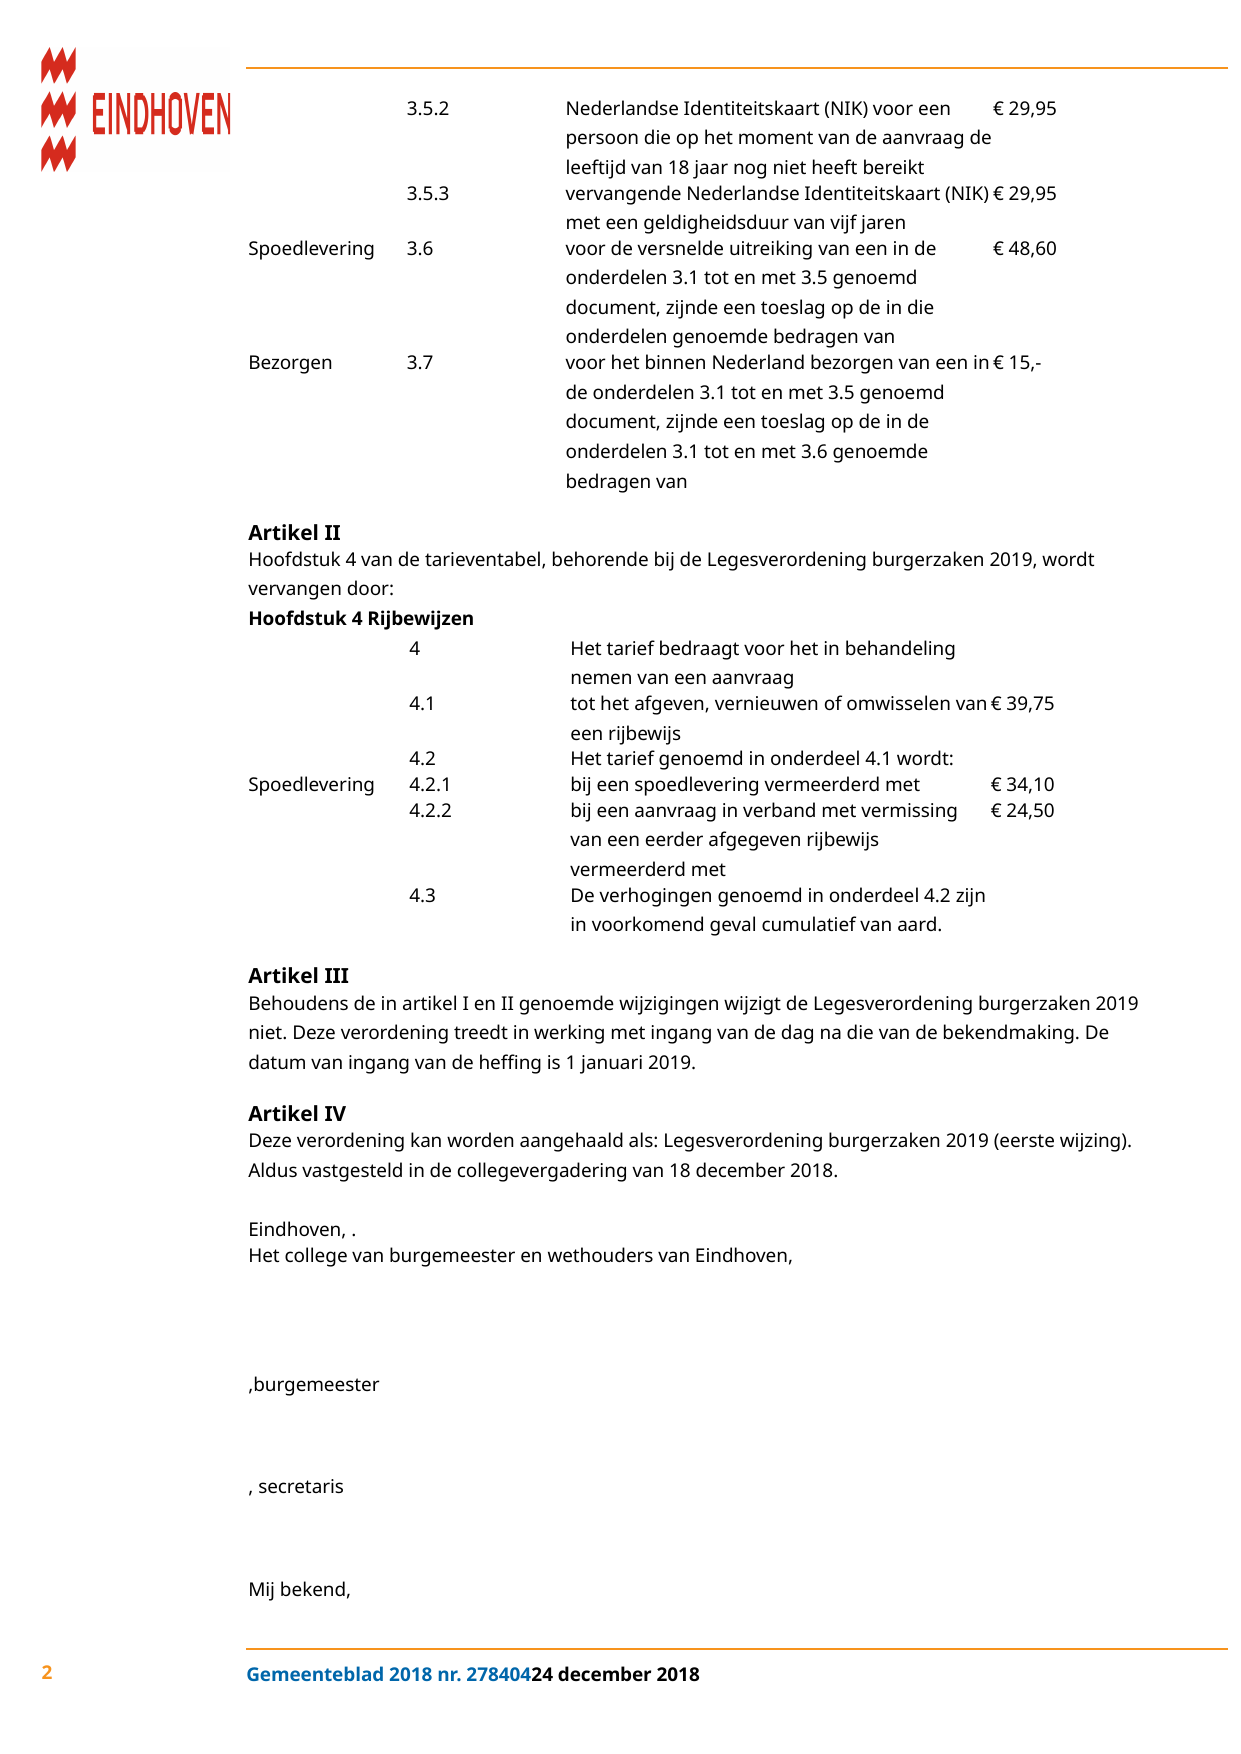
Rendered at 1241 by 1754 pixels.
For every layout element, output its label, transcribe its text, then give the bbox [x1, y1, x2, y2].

table_cell 3.7 [407, 350, 565, 493]
table_header Het tarief bedraagt voor het in behandeling nemen van een aanvraag [570, 635, 991, 690]
table_cell 3.5.3 [407, 180, 565, 235]
table_cell 4.2.1 [409, 771, 570, 797]
table_cell € 48,60 [993, 235, 1152, 349]
table_cell [991, 746, 1152, 771]
text Deze verordening kan worden aangehaald als: Legesverordening burgerzaken 2019 (eerste wijzing). [248, 1128, 1152, 1153]
table_cell [248, 180, 407, 235]
table_cell 4.3 [409, 882, 570, 937]
table_cell € 24,50 [991, 797, 1152, 882]
table_cell voor de versnelde uitreiking van een in de onderdelen 3.1 tot en met 3.5 genoemd document, zijnde een toeslag op de in die onderdelen genoemde bedragen van [565, 235, 993, 349]
table_cell 4.2.2 [409, 797, 570, 882]
table_cell Het tarief genoemd in onderdeel 4.1 wordt: [570, 746, 991, 771]
text Artikel II [248, 518, 1152, 546]
table_cell bij een spoedlevering vermeerderd met [570, 771, 991, 797]
picture [41, 47, 231, 172]
table_cell Nederlandse Identiteitskaart (NIK) voor een persoon die op het moment van de aanvraag de leeftijd van 18 jaar nog niet heeft bereikt [565, 95, 993, 180]
table_cell € 29,95 [993, 95, 1152, 180]
text Artikel IV [248, 1099, 1152, 1128]
table_cell tot het afgeven, vernieuwen of omwisselen van een rijbewijs [570, 690, 991, 746]
table_cell Spoedlevering [248, 235, 407, 349]
table_cell € 39,75 [991, 690, 1152, 746]
table_cell 4.1 [409, 690, 570, 746]
table_cell vervangende Nederlandse Identiteitskaart (NIK) met een geldigheidsduur van vijf jaren [565, 180, 993, 235]
table_cell bij een aanvraag in verband met vermissing van een eerder afgegeven rijbewijs vermeerderd met [570, 797, 991, 882]
table_cell [248, 882, 409, 937]
text Aldus vastgesteld in de collegevergadering van 18 december 2018. [248, 1157, 1152, 1183]
table_cell [248, 690, 409, 746]
table_cell € 15,- [993, 350, 1152, 493]
text ,burgemeester [248, 1371, 1152, 1397]
text Mij bekend, [248, 1577, 1152, 1602]
table_cell [248, 746, 409, 771]
text , secretaris [248, 1474, 1152, 1499]
table_cell 3.6 [407, 235, 565, 349]
table_cell voor het binnen Nederland bezorgen van een in de onderdelen 3.1 tot en met 3.5 genoemd document, zijnde een toeslag op de in de onderdelen 3.1 tot en met 3.6 genoemde bedragen van [565, 350, 993, 493]
table_cell [248, 95, 407, 180]
text Behoudens de in artikel I en II genoemde wijzigingen wijzigt de Legesverordening burgerzaken 2019 niet. Deze verordening treedt in werking met ingang van de dag na die van de bekendmaking. De datum van ingang van de heffing is 1 januari 2019. [248, 990, 1152, 1074]
table_cell Bezorgen [248, 350, 407, 493]
table_header [248, 635, 409, 690]
table_header 4 [409, 635, 570, 690]
text Hoofdstuk 4 van de tarieventabel, behorende bij de Legesverordening burgerzaken 2019, wordt vervangen door: [248, 546, 1152, 601]
table_cell 4.2 [409, 746, 570, 771]
table_cell Spoedlevering [248, 771, 409, 797]
table_cell De verhogingen genoemd in onderdeel 4.2 zijn in voorkomend geval cumulatief van aard. [570, 882, 991, 937]
table_cell € 34,10 [991, 771, 1152, 797]
table_cell [248, 797, 409, 882]
text Artikel III [248, 961, 1152, 990]
table_header [991, 635, 1152, 690]
table_cell € 29,95 [993, 180, 1152, 235]
text Hoofdstuk 4 Rijbewijzen [248, 605, 1152, 631]
table_cell [991, 882, 1152, 937]
text Het college van burgemeester en wethouders van Eindhoven, [248, 1242, 1152, 1268]
text Eindhoven, . [248, 1216, 1152, 1242]
table_cell 3.5.2 [407, 95, 565, 180]
